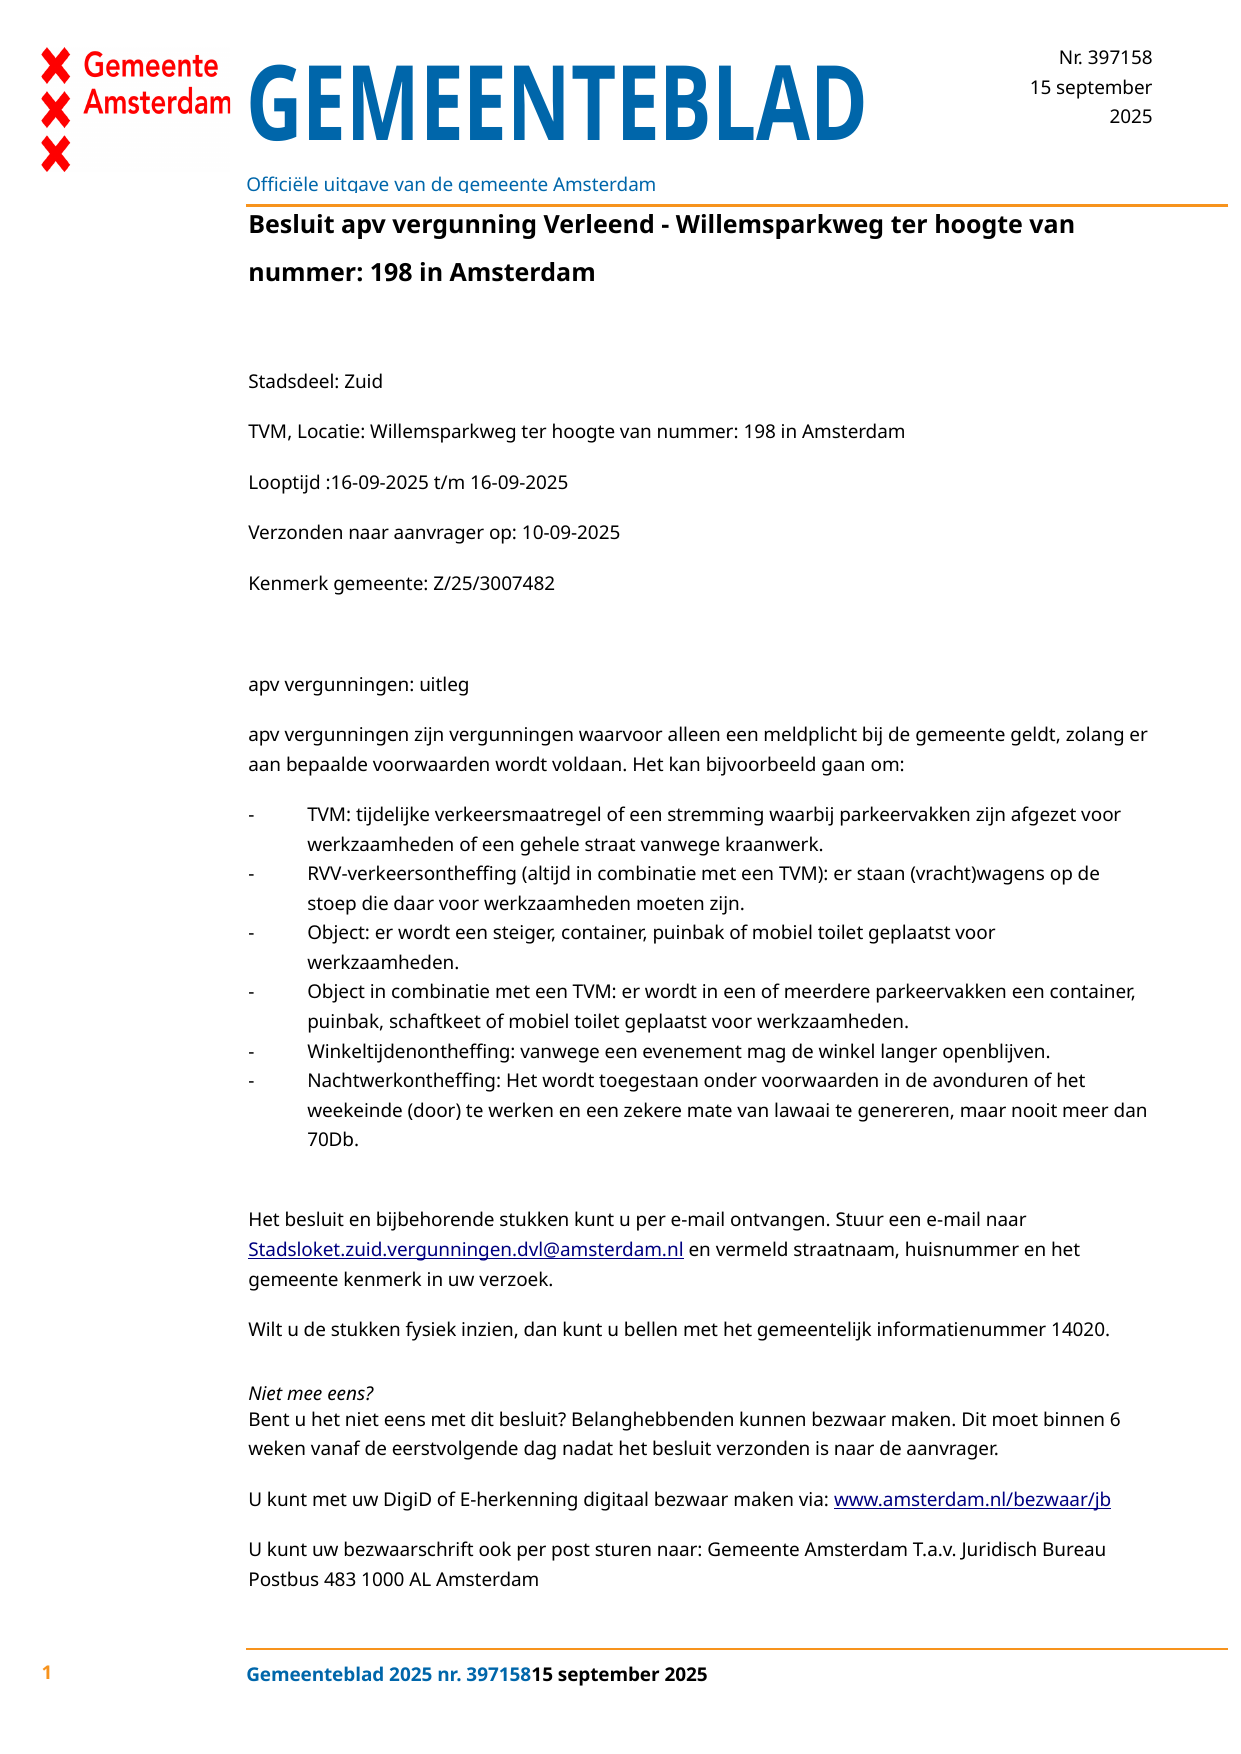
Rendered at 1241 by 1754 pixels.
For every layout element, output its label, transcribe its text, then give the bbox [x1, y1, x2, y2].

list Winkeltijdenontheffing: vanwege een evenement mag de winkel langer openblijven. [248, 1038, 1152, 1064]
text Verzonden naar aanvrager op: 10-09-2025 [248, 519, 1152, 545]
text Bent u het niet eens met dit besluit? Belanghebbenden kunnen bezwaar maken. Dit moet binnen 6 weken vanaf de eerstvolgende dag nadat het besluit verzonden is naar de aanvrager. [248, 1406, 1152, 1461]
list Object in combinatie met een TVM: er wordt in een of meerdere parkeervakken een container, puinbak, schaftkeet of mobiel toilet geplaatst voor werkzaamheden. [248, 979, 1152, 1034]
text Besluit apv vergunning Verleend - Willemsparkweg ter hoogte van nummer: 198 in Amsterdam [248, 207, 1152, 288]
list Nachtwerkontheffing: Het wordt toegestaan onder voorwaarden in de avonduren of het weekeinde (door) te werken en een zekere mate van lawaai te genereren, maar nooit meer dan 70Db. [248, 1067, 1152, 1152]
text Wilt u de stukken fysiek inzien, dan kunt u bellen met het gemeentelijk informatienummer 14020. [248, 1316, 1152, 1342]
list TVM: tijdelijke verkeersmaatregel of een stremming waarbij parkeervakken zijn afgezet voor werkzaamheden of een gehele straat vanwege kraanwerk. [248, 801, 1152, 857]
text apv vergunningen: uitleg [248, 671, 1152, 697]
text Stadsdeel: Zuid [248, 368, 1152, 394]
text U kunt uw bezwaarschrift ook per post sturen naar: Gemeente Amsterdam T.a.v. Juridisch Bureau Postbus 483 1000 AL Amsterdam [248, 1536, 1152, 1592]
text Kenmerk gemeente: Z/25/3007482 [248, 570, 1152, 596]
text Looptijd :16-09-2025 t/m 16-09-2025 [248, 469, 1152, 495]
text apv vergunningen zijn vergunningen waarvoor alleen een meldplicht bij de gemeente geldt, zolang er aan bepaalde voorwaarden wordt voldaan. Het kan bijvoorbeeld gaan om: [248, 721, 1152, 777]
list RVV-verkeersontheffing (altijd in combinatie met een TVM): er staan (vracht)wagens op de stoep die daar voor werkzaamheden moeten zijn. [248, 860, 1152, 916]
picture [41, 47, 231, 172]
text U kunt met uw DigiD of E-herkenning digitaal bezwaar maken via: www.amsterdam.nl/bezwaar/jb [248, 1486, 1152, 1512]
list Object: er wordt een steiger, container, puinbak of mobiel toilet geplaatst voor werkzaamheden. [248, 919, 1152, 975]
text Niet mee eens? [248, 1380, 1152, 1406]
text TVM, Locatie: Willemsparkweg ter hoogte van nummer: 198 in Amsterdam [248, 419, 1152, 444]
text Het besluit en bijbehorende stukken kunt u per e-mail ontvangen. Stuur een e-mail naar Stadsloket.zuid.vergunningen.dvl@amsterdam.nl en vermeld straatnaam, huisnummer en het gemeente kenmerk in uw verzoek. [248, 1207, 1152, 1292]
